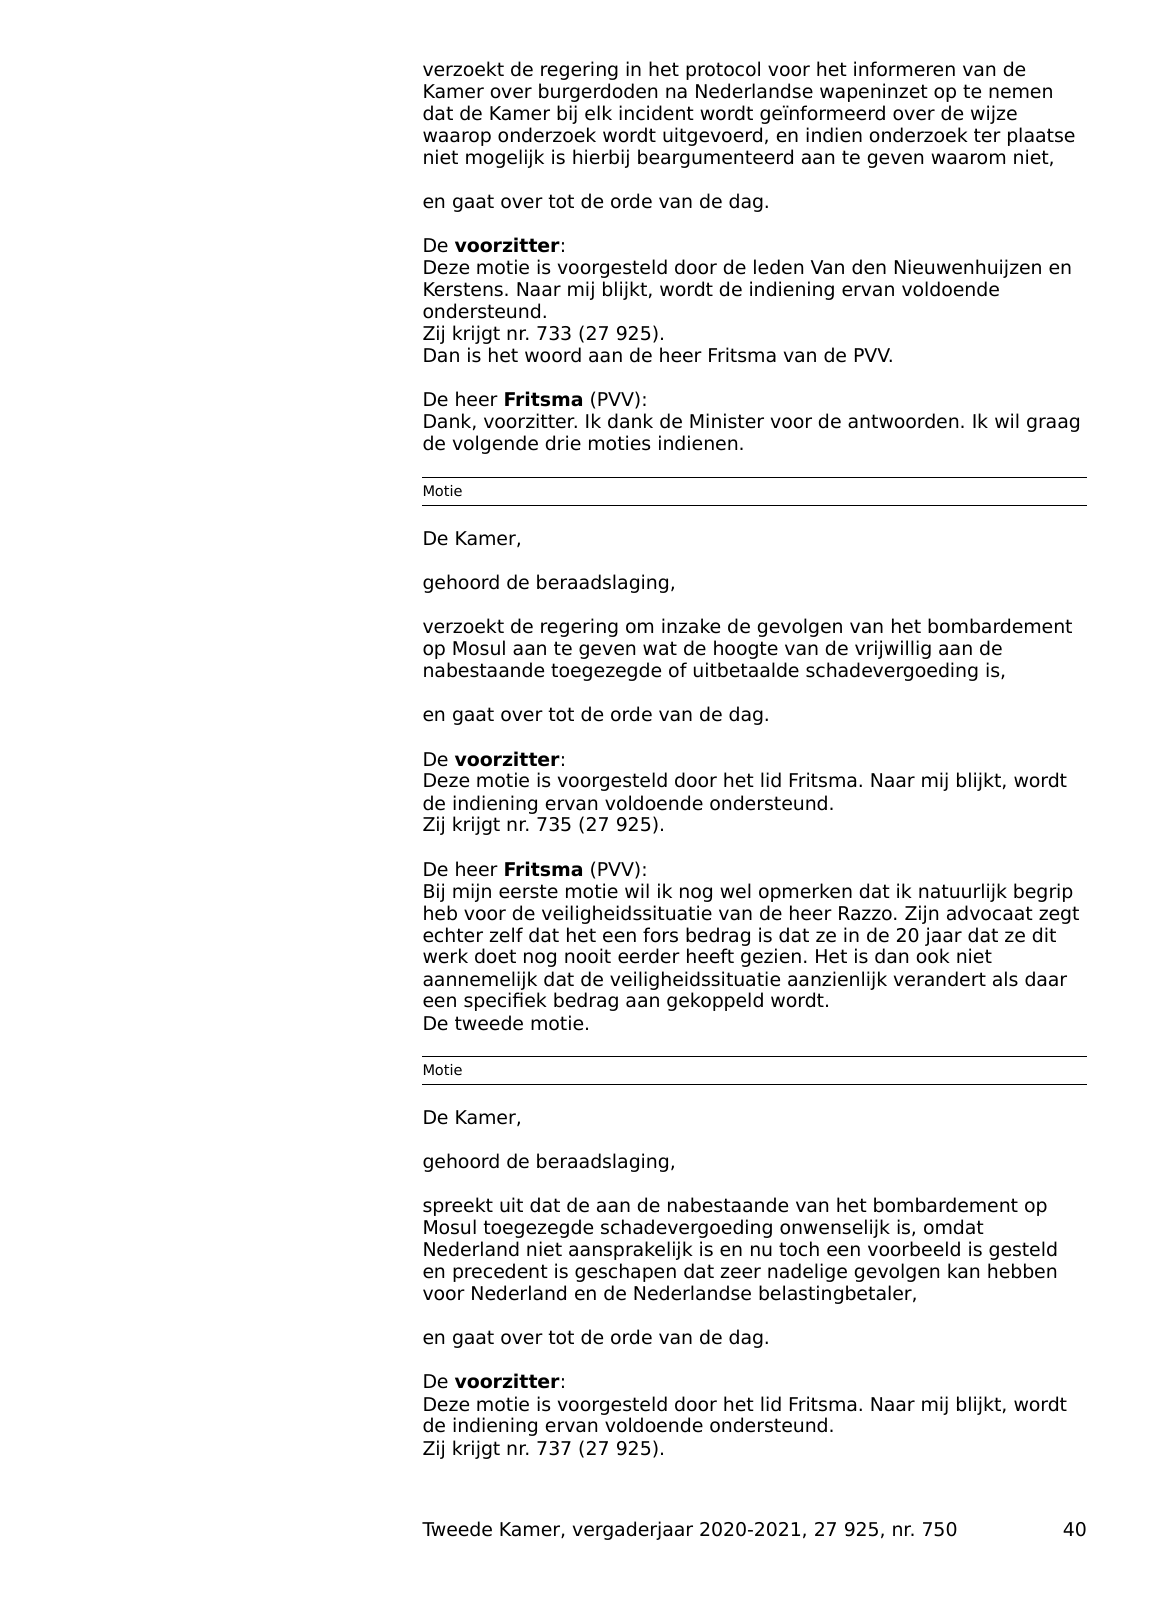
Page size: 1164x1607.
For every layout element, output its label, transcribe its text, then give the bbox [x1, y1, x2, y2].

text spreekt uit dat de aan de nabestaande van het bombardement op Mosul toegezegde schadevergoeding onwenselijk is, omdat Nederland niet aansprakelijk is en nu toch een voorbeeld is gesteld en precedent is geschapen dat zeer nadelige gevolgen kan hebben voor Nederland en de Nederlandse belastingbetaler, [422, 1195, 1087, 1305]
text Deze motie is voorgesteld door het lid Fritsma. Naar mij blijkt, wordt de indiening ervan voldoende ondersteund. [422, 770, 1087, 814]
text De voorzitter: [422, 748, 1087, 770]
text Deze motie is voorgesteld door de leden Van den Nieuwenhuijzen en Kerstens. Naar mij blijkt, wordt de indiening ervan voldoende ondersteund. [422, 257, 1087, 323]
text gehoord de beraadslaging, [422, 1151, 1087, 1173]
text Zij krijgt nr. 737 (27 925). [422, 1437, 1087, 1459]
text De voorzitter: [422, 235, 1087, 257]
text en gaat over tot de orde van de dag. [422, 1327, 1087, 1349]
table_header Motie [422, 478, 1087, 504]
text verzoekt de regering in het protocol voor het informeren van de Kamer over burgerdoden na Nederlandse wapeninzet op te nemen dat de Kamer bij elk incident wordt geïnformeerd over de wijze waarop onderzoek wordt uitgevoerd, en indien onderzoek ter plaatse niet mogelijk is hierbij beargumenteerd aan te geven waarom niet, [422, 59, 1087, 169]
text gehoord de beraadslaging, [422, 572, 1087, 594]
text De Kamer, [422, 1107, 1087, 1129]
text Deze motie is voorgesteld door het lid Fritsma. Naar mij blijkt, wordt de indiening ervan voldoende ondersteund. [422, 1393, 1087, 1437]
text Zij krijgt nr. 735 (27 925). [422, 814, 1087, 836]
text Bij mijn eerste motie wil ik nog wel opmerken dat ik natuurlijk begrip heb voor de veiligheidssituatie van de heer Razzo. Zijn advocaat zegt echter zelf dat het een fors bedrag is dat ze in de 20 jaar dat ze dit werk doet nog nooit eerder heeft gezien. Het is dan ook niet aannemelijk dat de veiligheidssituatie aanzienlijk verandert als daar een specifiek bedrag aan gekoppeld wordt. [422, 881, 1087, 1012]
text en gaat over tot de orde van de dag. [422, 704, 1087, 726]
text De heer Fritsma (PVV): [422, 389, 1087, 411]
table_header Motie [422, 1057, 1087, 1084]
text De tweede motie. [422, 1012, 1087, 1034]
text Dan is het woord aan de heer Fritsma van de PVV. [422, 345, 1087, 367]
text en gaat over tot de orde van de dag. [422, 191, 1087, 213]
text Zij krijgt nr. 733 (27 925). [422, 323, 1087, 345]
text De heer Fritsma (PVV): [422, 858, 1087, 881]
text De voorzitter: [422, 1371, 1087, 1393]
text verzoekt de regering om inzake de gevolgen van het bombardement op Mosul aan te geven wat de hoogte van de vrijwillig aan de nabestaande toegezegde of uitbetaalde schadevergoeding is, [422, 616, 1087, 682]
text Dank, voorzitter. Ik dank de Minister voor de antwoorden. Ik wil graag de volgende drie moties indienen. [422, 411, 1087, 455]
text De Kamer, [422, 528, 1087, 550]
